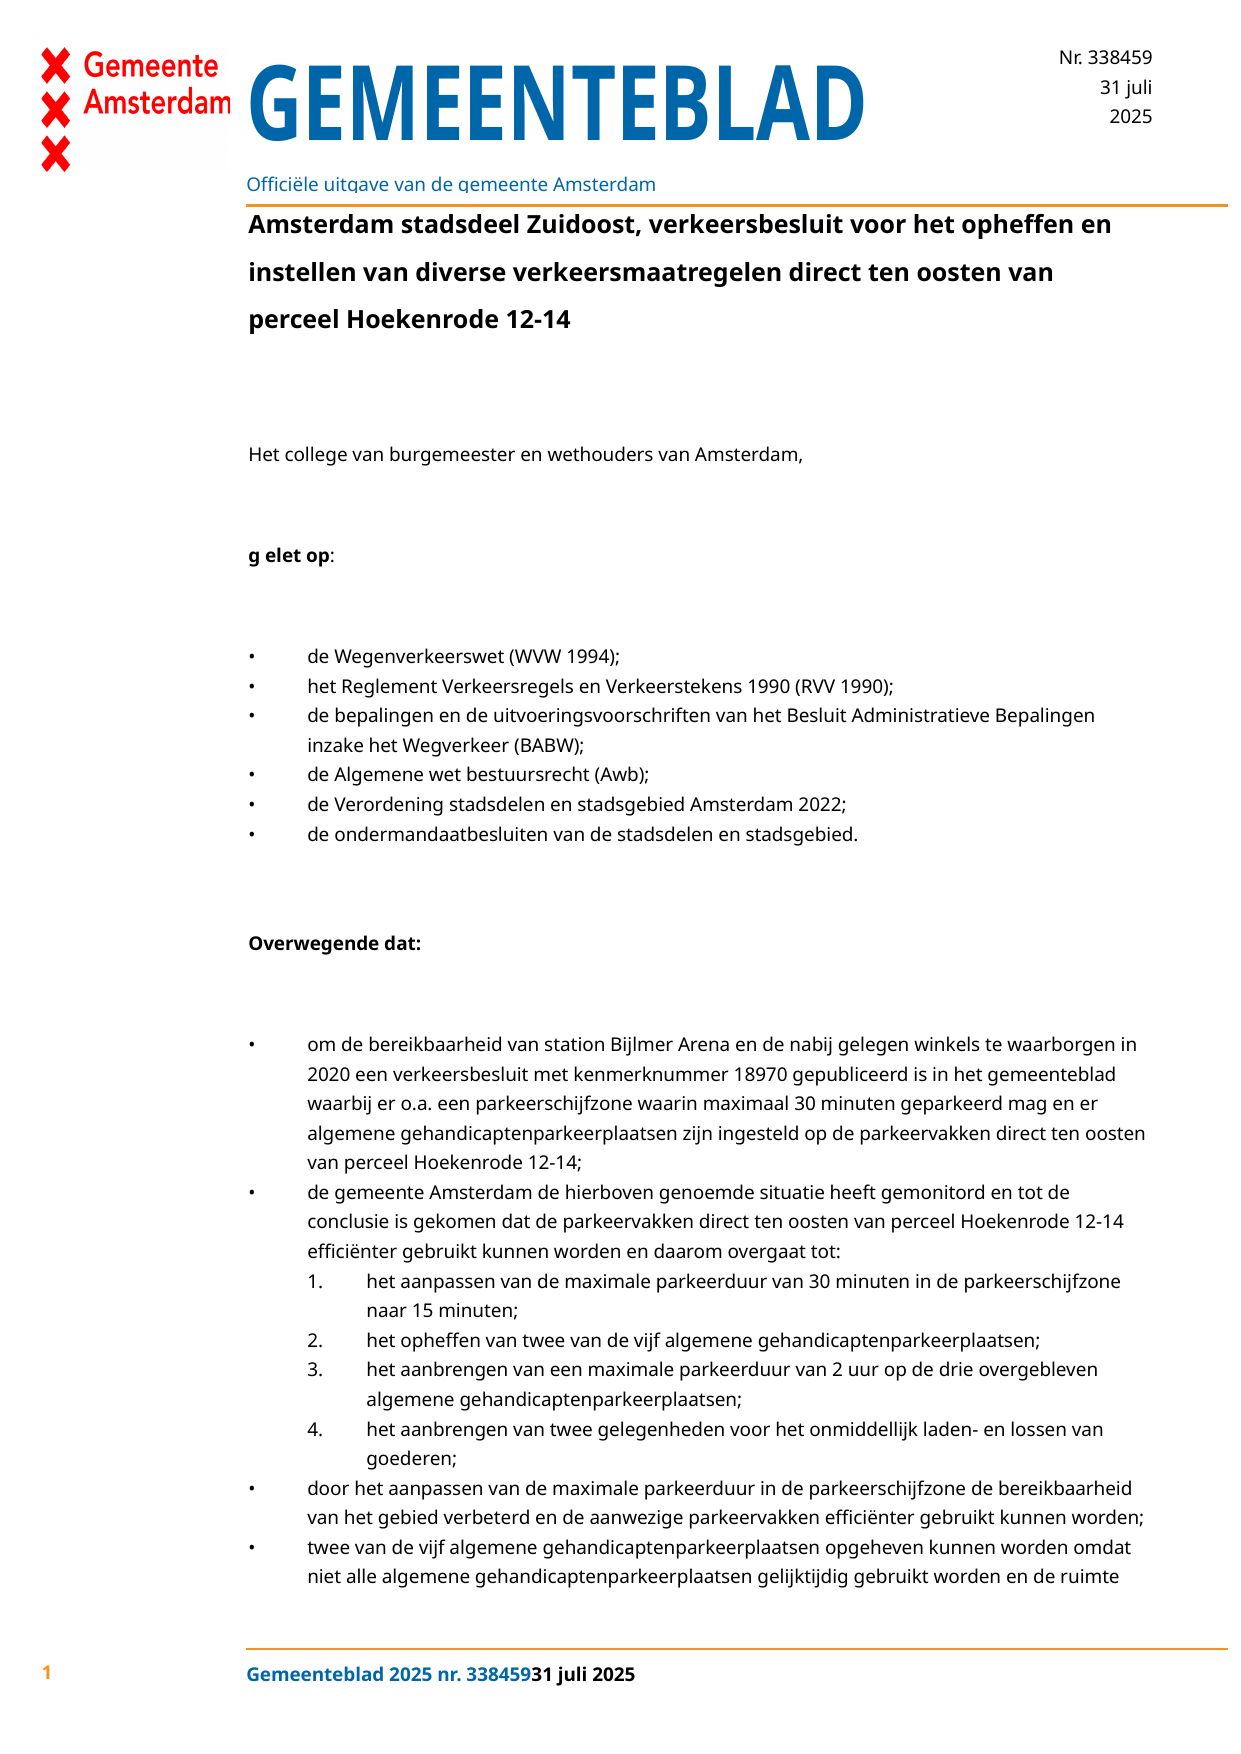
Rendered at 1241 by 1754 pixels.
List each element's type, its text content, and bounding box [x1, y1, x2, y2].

list de gemeente Amsterdam de hierboven genoemde situatie heeft gemonitord en tot de conclusie is gekomen dat de parkeervakken direct ten oosten van perceel Hoekenrode 12-14 efficiënter gebruikt kunnen worden en daarom overgaat tot: [248, 1179, 1152, 1264]
list de Algemene wet bestuursrecht (Awb); [248, 762, 1152, 787]
list door het aanpassen van de maximale parkeerduur in de parkeerschijfzone de bereikbaarheid van het gebied verbeterd en de aanwezige parkeervakken efficiënter gebruikt kunnen worden; [248, 1475, 1152, 1530]
text Overwegende dat: [248, 930, 1152, 956]
list het aanpassen van de maximale parkeerduur van 30 minuten in de parkeerschijfzone naar 15 minuten; [307, 1268, 1152, 1323]
list het aanbrengen van een maximale parkeerduur van 2 uur op de drie overgebleven algemene gehandicaptenparkeerplaatsen; [307, 1357, 1152, 1412]
text Amsterdam stadsdeel Zuidoost, verkeersbesluit voor het opheffen en instellen van diverse verkeersmaatregelen direct ten oosten van perceel Hoekenrode 12-14 [248, 207, 1152, 336]
list de Verordening stadsdelen en stadsgebied Amsterdam 2022; [248, 791, 1152, 817]
picture [41, 47, 231, 172]
list de bepalingen en de uitvoeringsvoorschriften van het Besluit Administratieve Bepalingen inzake het Wegverkeer (BABW); [248, 702, 1152, 758]
list het Reglement Verkeersregels en Verkeerstekens 1990 (RVV 1990); [248, 673, 1152, 699]
text g elet op: [248, 542, 1152, 568]
list twee van de vijf algemene gehandicaptenparkeerplaatsen opgeheven kunnen worden omdat niet alle algemene gehandicaptenparkeerplaatsen gelijktijdig gebruikt worden en de ruimte [248, 1534, 1152, 1589]
list het opheffen van twee van de vijf algemene gehandicaptenparkeerplaatsen; [307, 1327, 1152, 1353]
list de Wegenverkeerswet (WVW 1994); [248, 643, 1152, 669]
text Het college van burgemeester en wethouders van Amsterdam, [248, 442, 1152, 467]
list het aanbrengen van twee gelegenheden voor het onmiddellijk laden- en lossen van goederen; [307, 1416, 1152, 1471]
list om de bereikbaarheid van station Bijlmer Arena en de nabij gelegen winkels te waarborgen in 2020 een verkeersbesluit met kenmerknummer 18970 gepubliceerd is in het gemeenteblad waarbij er o.a. een parkeerschijfzone waarin maximaal 30 minuten geparkeerd mag en er algemene gehandicaptenparkeerplaatsen zijn ingesteld op de parkeervakken direct ten oosten van perceel Hoekenrode 12-14; [248, 1031, 1152, 1175]
list de ondermandaatbesluiten van de stadsdelen en stadsgebied. [248, 821, 1152, 847]
